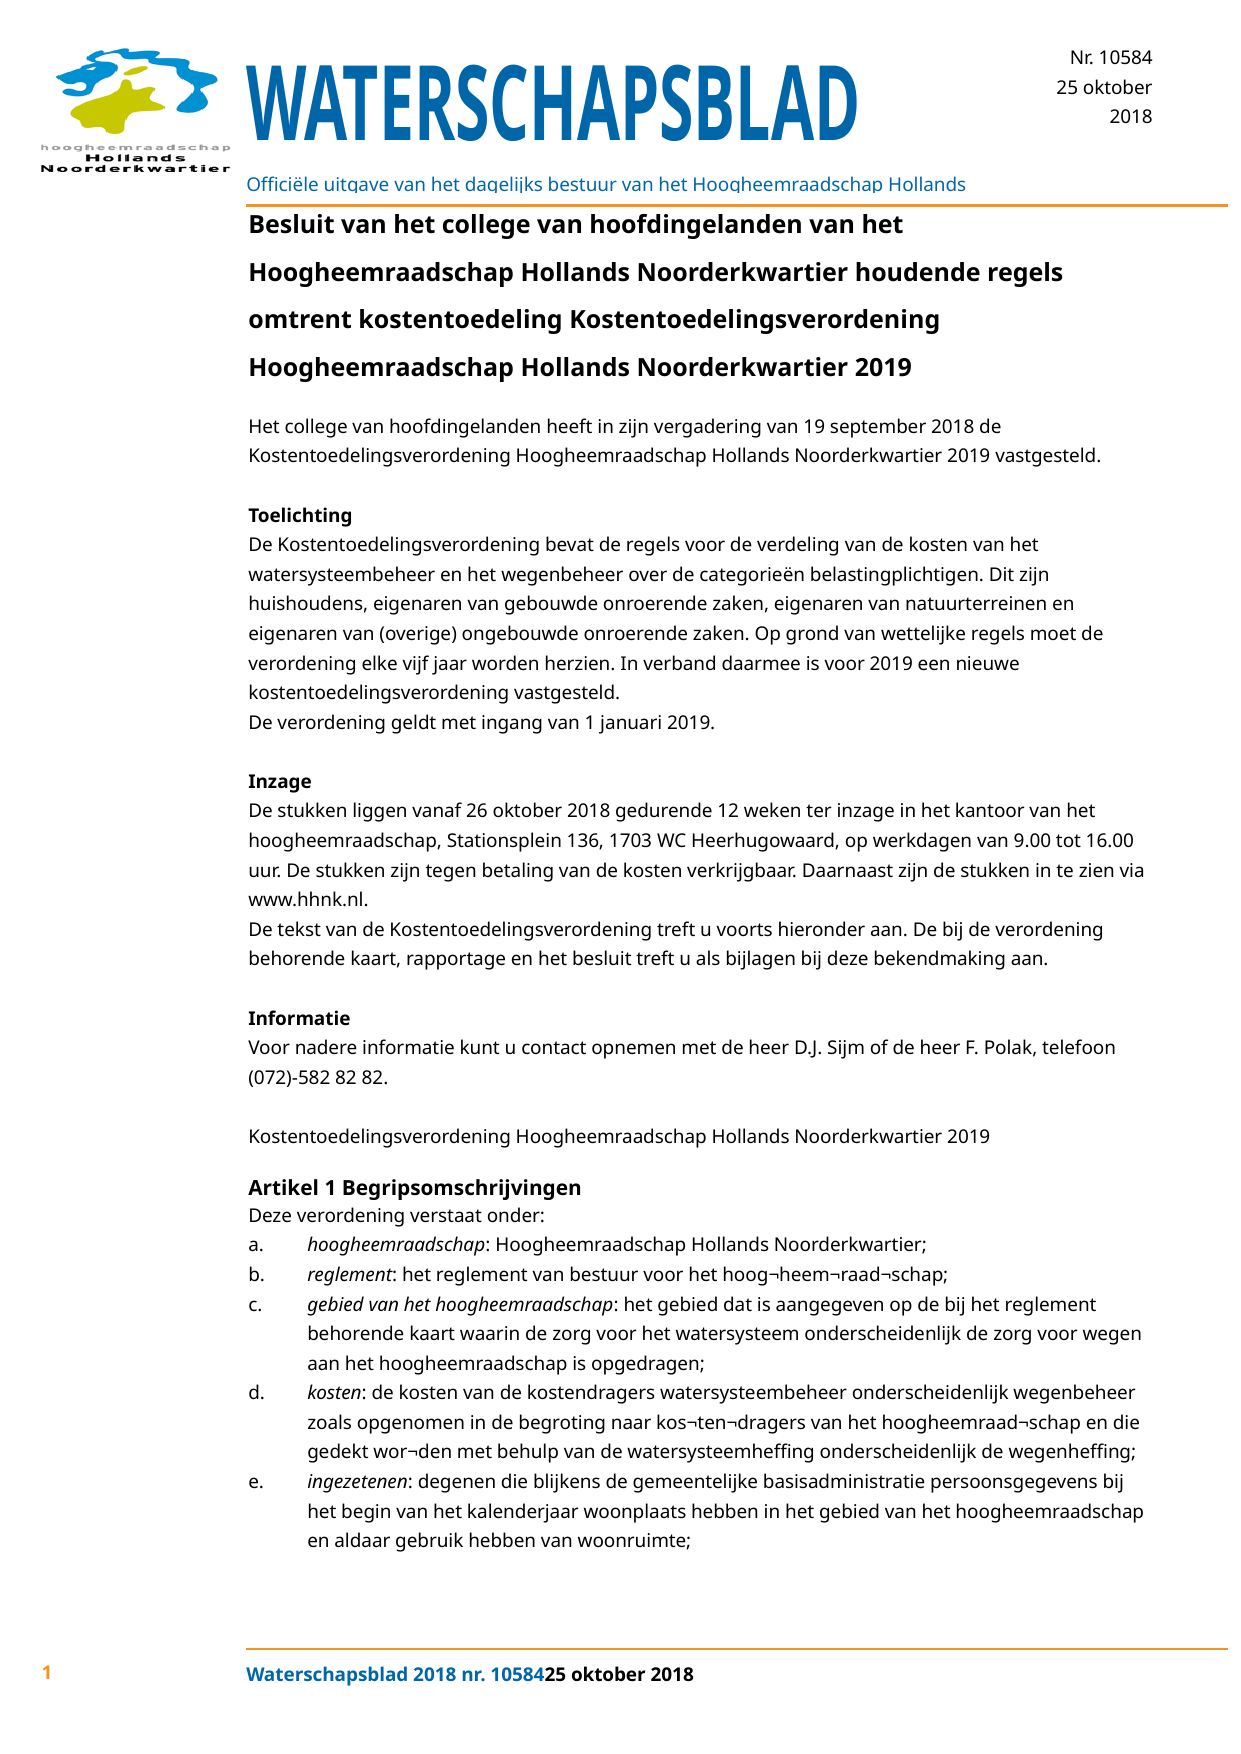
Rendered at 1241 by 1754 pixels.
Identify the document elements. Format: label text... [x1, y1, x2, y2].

text Voor nadere informatie kunt u contact opnemen met de heer D.J. Sijm of de heer F. Polak, telefoon (072)-582 82 82. [248, 1034, 1152, 1090]
list reglement: het reglement van bestuur voor het hoog¬heem¬raad¬schap; [248, 1261, 1152, 1287]
picture [41, 47, 231, 172]
text Besluit van het college van hoofdingelanden van het Hoogheemraadschap Hollands Noorderkwartier houdende regels omtrent kostentoedeling Kostentoedelingsverordening Hoogheemraadschap Hollands Noorderkwartier 2019 [248, 207, 1152, 384]
text Kostentoedelingsverordening Hoogheemraadschap Hollands Noorderkwartier 2019 [248, 1123, 1152, 1149]
text De stukken liggen vanaf 26 oktober 2018 gedurende 12 weken ter inzage in het kantoor van het hoogheemraadschap, Stationsplein 136, 1703 WC Heerhugowaard, op werkdagen van 9.00 tot 16.00 uur. De stukken zijn tegen betaling van de kosten verkrijgbaar. Daarnaast zijn de stukken in te zien via www.hhnk.nl. [248, 798, 1152, 912]
list gebied van het hoogheemraadschap: het gebied dat is aangegeven op de bij het reglement behorende kaart waarin de zorg voor het watersysteem onderscheidenlijk de zorg voor wegen aan het hoogheemraadschap is opgedragen; [248, 1291, 1152, 1376]
text De Kostentoedelingsverordening bevat de regels voor de verdeling van de kosten van het watersysteembeheer en het wegenbeheer over de categorieën belastingplichtigen. Dit zijn huishoudens, eigenaren van gebouwde onroerende zaken, eigenaren van natuurterreinen en eigenaren van (overige) ongebouwde onroerende zaken. Op grond van wettelijke regels moet de verordening elke vijf jaar worden herzien. In verband daarmee is voor 2019 een nieuwe kostentoedelingsverordening vastgesteld. [248, 531, 1152, 705]
text Informatie [248, 1005, 1152, 1031]
text Inzage [248, 768, 1152, 794]
text Toelichting [248, 502, 1152, 528]
text De verordening geldt met ingang van 1 januari 2019. [248, 709, 1152, 735]
list kosten: de kosten van de kostendragers watersysteembeheer onderscheidenlijk wegenbeheer zoals opgenomen in de begroting naar kos¬ten¬dragers van het hoogheemraad¬schap en die gedekt wor¬den met behulp van de watersysteemheffing onderscheidenlijk de wegenheffing; [248, 1379, 1152, 1464]
text Het college van hoofdingelanden heeft in zijn vergadering van 19 september 2018 de Kostentoedelingsverordening Hoogheemraadschap Hollands Noorderkwartier 2019 vastgesteld. [248, 413, 1152, 468]
list ingezetenen: degenen die blijkens de gemeentelijke basisadministratie persoonsgegevens bij het begin van het kalenderjaar woonplaats hebben in het gebied van het hoogheemraadschap en aldaar gebruik hebben van woonruimte; [248, 1468, 1152, 1553]
list hoogheemraadschap: Hoogheemraadschap Hollands Noorderkwartier; [248, 1232, 1152, 1257]
text Deze verordening verstaat onder: [248, 1202, 1152, 1228]
text Artikel 1 Begripsomschrijvingen [248, 1173, 1152, 1202]
text De tekst van de Kostentoedelingsverordening treft u voorts hieronder aan. De bij de verordening behorende kaart, rapportage en het besluit treft u als bijlagen bij deze bekendmaking aan. [248, 916, 1152, 971]
